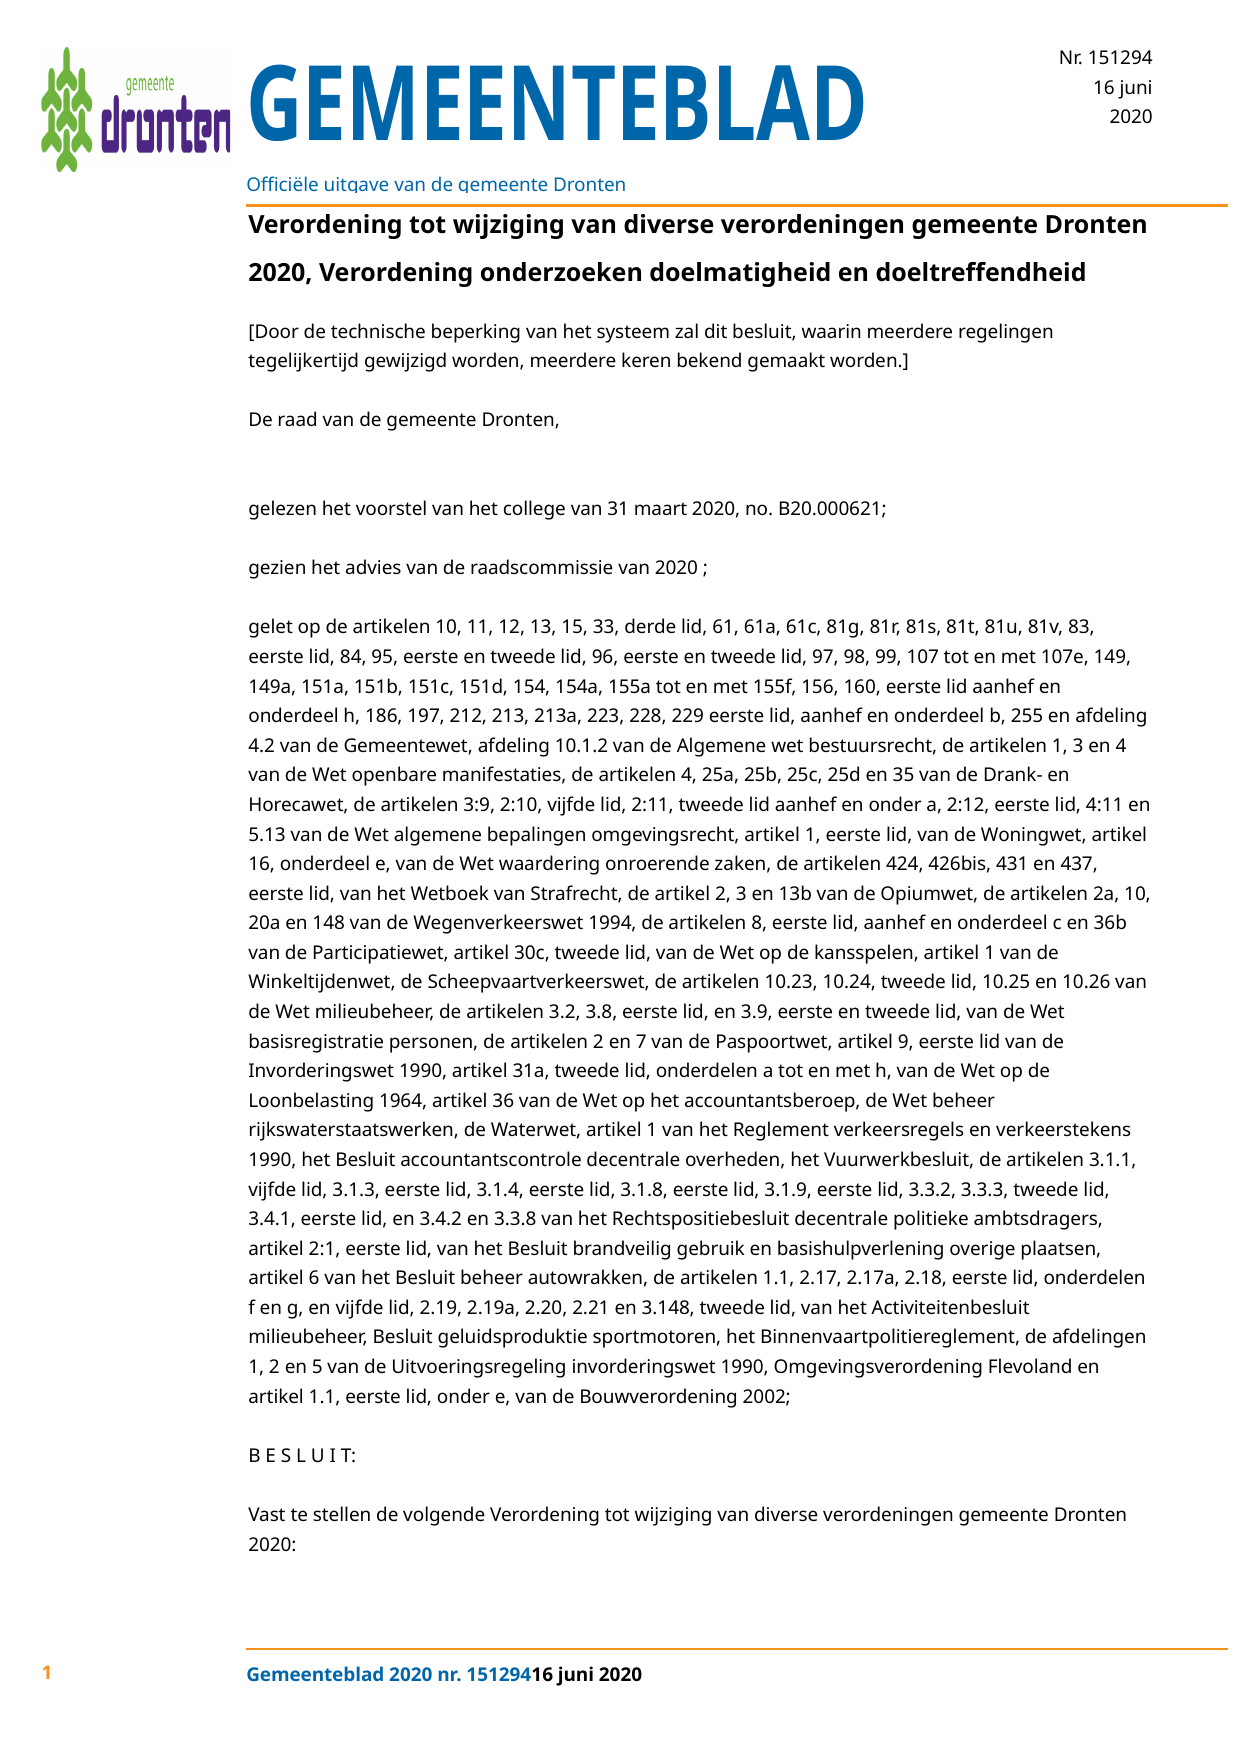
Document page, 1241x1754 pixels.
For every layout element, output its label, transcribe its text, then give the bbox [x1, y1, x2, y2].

text Verordening tot wijziging van diverse verordeningen gemeente Dronten 2020, Verordening onderzoeken doelmatigheid en doeltreffendheid [248, 207, 1152, 288]
text gelet op de artikelen 10, 11, 12, 13, 15, 33, derde lid, 61, 61a, 61c, 81g, 81r, 81s, 81t, 81u, 81v, 83, eerste lid, 84, 95, eerste en tweede lid, 96, eerste en tweede lid, 97, 98, 99, 107 tot en met 107e, 149, 149a, 151a, 151b, 151c, 151d, 154, 154a, 155a tot en met 155f, 156, 160, eerste lid aanhef en onderdeel h, 186, 197, 212, 213, 213a, 223, 228, 229 eerste lid, aanhef en onderdeel b, 255 en afdeling 4.2 van de Gemeentewet, afdeling 10.1.2 van de Algemene wet bestuursrecht, de artikelen 1, 3 en 4 van de Wet openbare manifestaties, de artikelen 4, 25a, 25b, 25c, 25d en 35 van de Drank- en Horecawet, de artikelen 3:9, 2:10, vijfde lid, 2:11, tweede lid aanhef en onder a, 2:12, eerste lid, 4:11 en 5.13 van de Wet algemene bepalingen omgevingsrecht, artikel 1, eerste lid, van de Woningwet, artikel 16, onderdeel e, van de Wet waardering onroerende zaken, de artikelen 424, 426bis, 431 en 437, eerste lid, van het Wetboek van Strafrecht, de artikel 2, 3 en 13b van de Opiumwet, de artikelen 2a, 10, 20a en 148 van de Wegenverkeerswet 1994, de artikelen 8, eerste lid, aanhef en onderdeel c en 36b van de Participatiewet, artikel 30c, tweede lid, van de Wet op de kansspelen, artikel 1 van de Winkeltijdenwet, de Scheepvaartverkeerswet, de artikelen 10.23, 10.24, tweede lid, 10.25 en 10.26 van de Wet milieubeheer, de artikelen 3.2, 3.8, eerste lid, en 3.9, eerste en tweede lid, van de Wet basisregistratie personen, de artikelen 2 en 7 van de Paspoortwet, artikel 9, eerste lid van de Invorderingswet 1990, artikel 31a, tweede lid, onderdelen a tot en met h, van de Wet op de Loonbelasting 1964, artikel 36 van de Wet op het accountantsberoep, de Wet beheer rijkswaterstaatswerken, de Waterwet, artikel 1 van het Reglement verkeersregels en verkeerstekens 1990, het Besluit accountantscontrole decentrale overheden, het Vuurwerkbesluit, de artikelen 3.1.1, vijfde lid, 3.1.3, eerste lid, 3.1.4, eerste lid, 3.1.8, eerste lid, 3.1.9, eerste lid, 3.3.2, 3.3.3, tweede lid, 3.4.1, eerste lid, en 3.4.2 en 3.3.8 van het Rechtspositiebesluit decentrale politieke ambtsdragers, artikel 2:1, eerste lid, van het Besluit brandveilig gebruik en basishulpverlening overige plaatsen, artikel 6 van het Besluit beheer autowrakken, de artikelen 1.1, 2.17, 2.17a, 2.18, eerste lid, onderdelen f en g, en vijfde lid, 2.19, 2.19a, 2.20, 2.21 en 3.148, tweede lid, van het Activiteitenbesluit milieubeheer, Besluit geluidsproduktie sportmotoren, het Binnenvaartpolitiereglement, de afdelingen 1, 2 en 5 van de Uitvoeringsregeling invorderingswet 1990, Omgevingsverordening Flevoland en artikel 1.1, eerste lid, onder e, van de Bouwverordening 2002; [248, 614, 1152, 1409]
text De raad van de gemeente Dronten, [248, 407, 1152, 432]
text gelezen het voorstel van het college van 31 maart 2020, no. B20.000621; [248, 495, 1152, 521]
text [Door de technische beperking van het systeem zal dit besluit, waarin meerdere regelingen tegelijkertijd gewijzigd worden, meerdere keren bekend gemaakt worden.] [248, 318, 1152, 373]
picture [41, 47, 231, 172]
text gezien het advies van de raadscommissie van 2020 ; [248, 554, 1152, 580]
text B E S L U I T: [248, 1442, 1152, 1468]
text Vast te stellen de volgende Verordening tot wijziging van diverse verordeningen gemeente Dronten 2020: [248, 1501, 1152, 1557]
